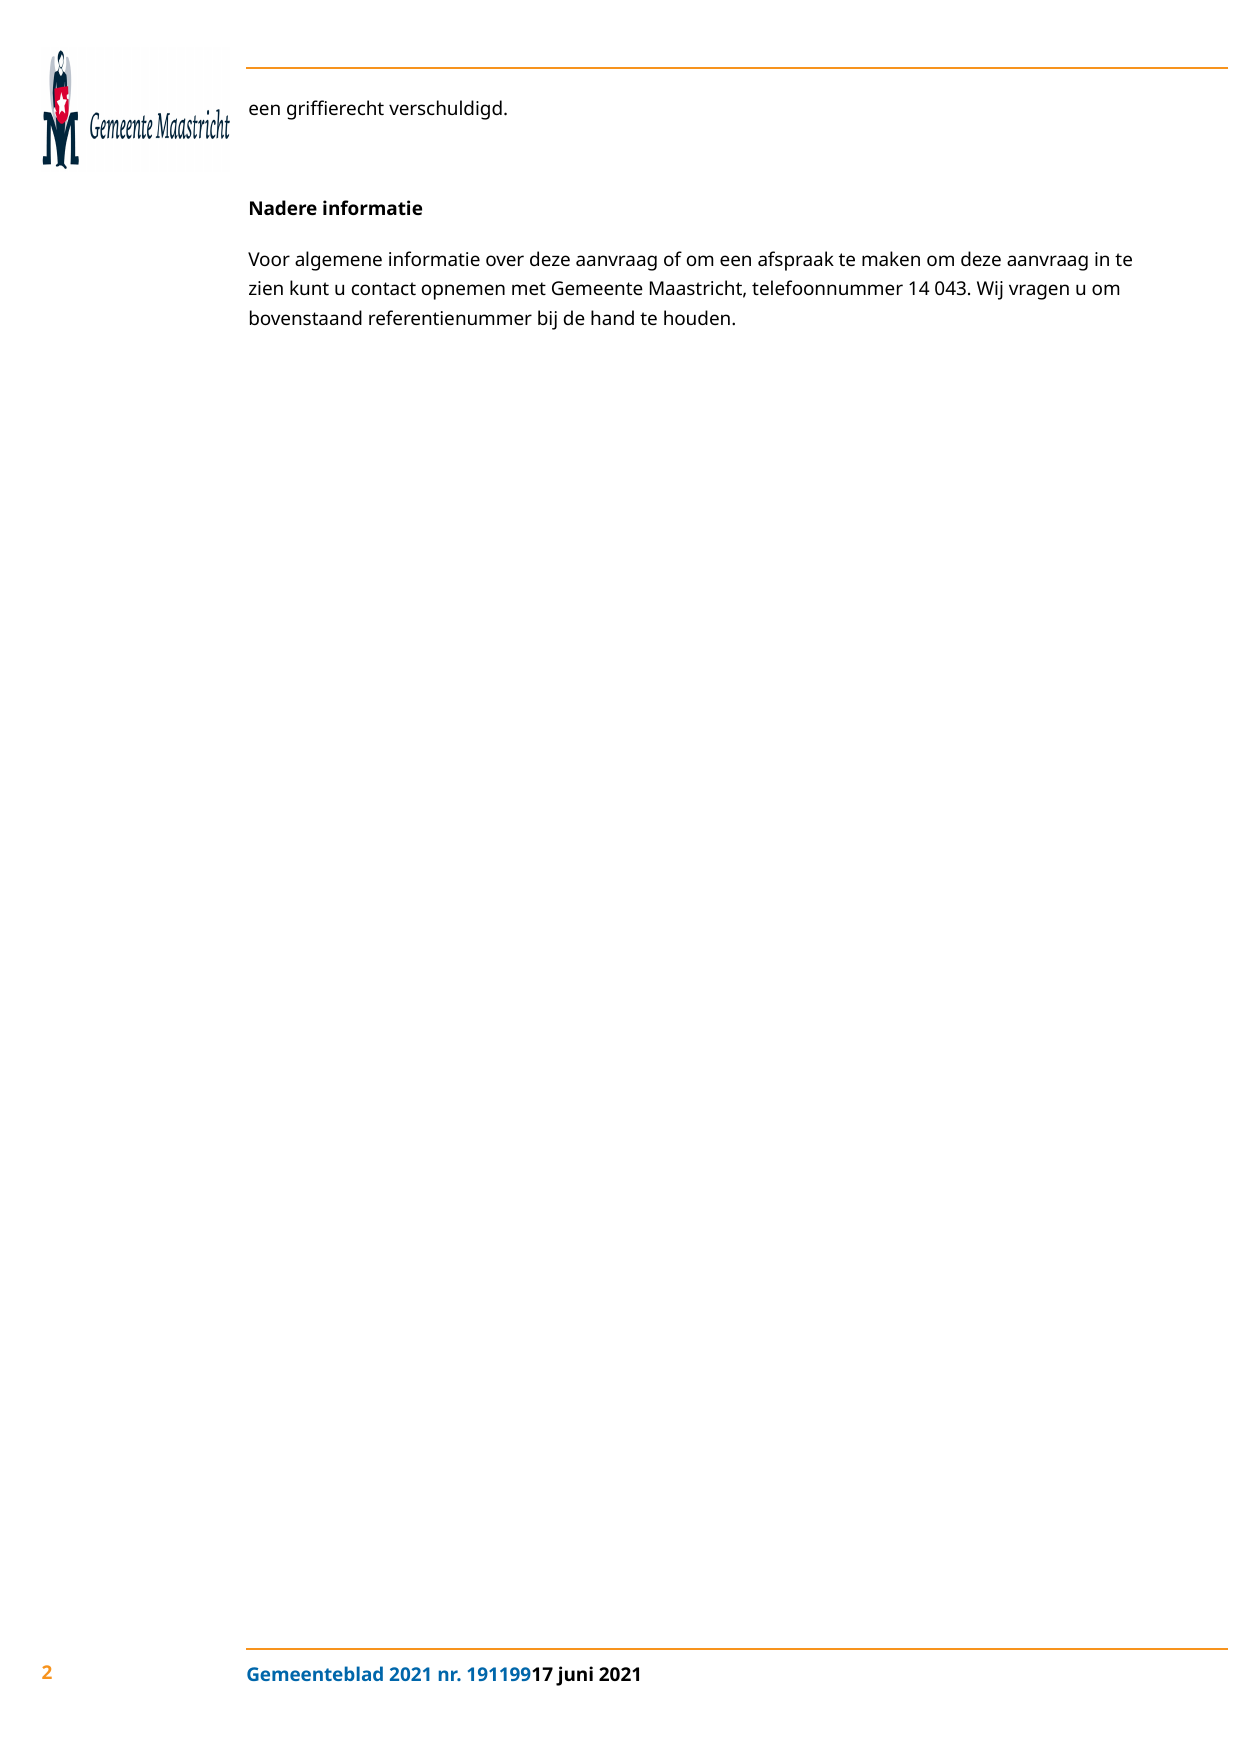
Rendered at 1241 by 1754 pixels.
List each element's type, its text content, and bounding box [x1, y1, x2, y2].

picture [41, 47, 231, 172]
text Voor algemene informatie over deze aanvraag of om een afspraak te maken om deze aanvraag in te zien kunt u contact opnemen met Gemeente Maastricht, telefoonnummer 14 043. Wij vragen u om bovenstaand referentienummer bij de hand te houden. [248, 246, 1152, 331]
text Nadere informatie [248, 196, 1152, 221]
text een griffierecht verschuldigd. [248, 95, 1152, 121]
